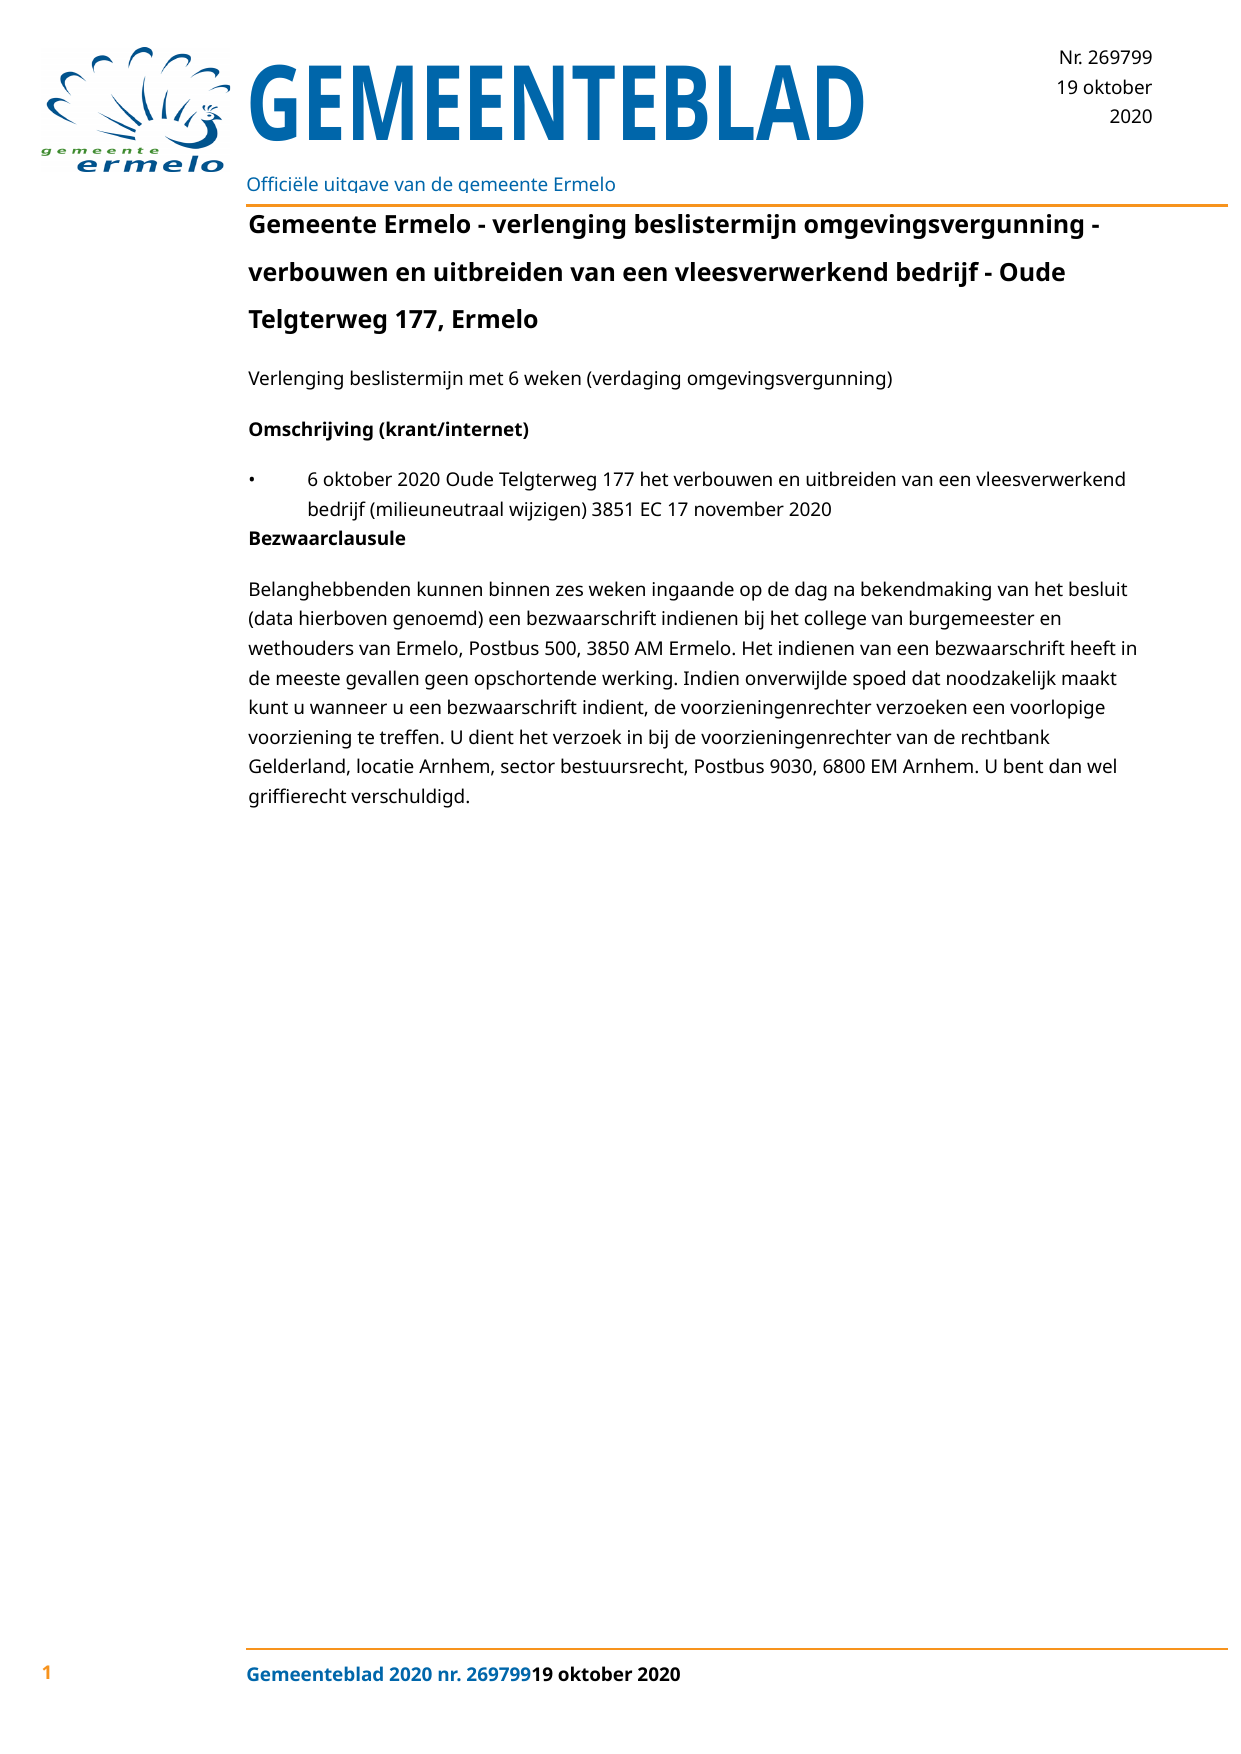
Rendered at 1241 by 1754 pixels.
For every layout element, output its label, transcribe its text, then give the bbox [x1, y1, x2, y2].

text Omschrijving (krant/internet) [248, 416, 1152, 442]
text Verlenging beslistermijn met 6 weken (verdaging omgevingsvergunning) [248, 366, 1152, 391]
list 6 oktober 2020 Oude Telgterweg 177 het verbouwen en uitbreiden van een vleesverwerkend bedrijf (milieuneutraal wijzigen) 3851 EC 17 november 2020 [248, 466, 1152, 522]
text Bezwaarclausule [248, 526, 1152, 551]
picture [41, 47, 231, 172]
text Gemeente Ermelo - verlenging beslistermijn omgevingsvergunning - verbouwen en uitbreiden van een vleesverwerkend bedrijf - Oude Telgterweg 177, Ermelo [248, 207, 1152, 336]
text Belanghebbenden kunnen binnen zes weken ingaande op de dag na bekendmaking van het besluit (data hierboven genoemd) een bezwaarschrift indienen bij het college van burgemeester en wethouders van Ermelo, Postbus 500, 3850 AM Ermelo. Het indienen van een bezwaarschrift heeft in de meeste gevallen geen opschortende werking. Indien onverwijlde spoed dat noodzakelijk maakt kunt u wanneer u een bezwaarschrift indient, de voorzieningenrechter verzoeken een voorlopige voorziening te treffen. U dient het verzoek in bij de voorzieningenrechter van de rechtbank Gelderland, locatie Arnhem, sector bestuursrecht, Postbus 9030, 6800 EM Arnhem. U bent dan wel griffierecht verschuldigd. [248, 576, 1152, 809]
